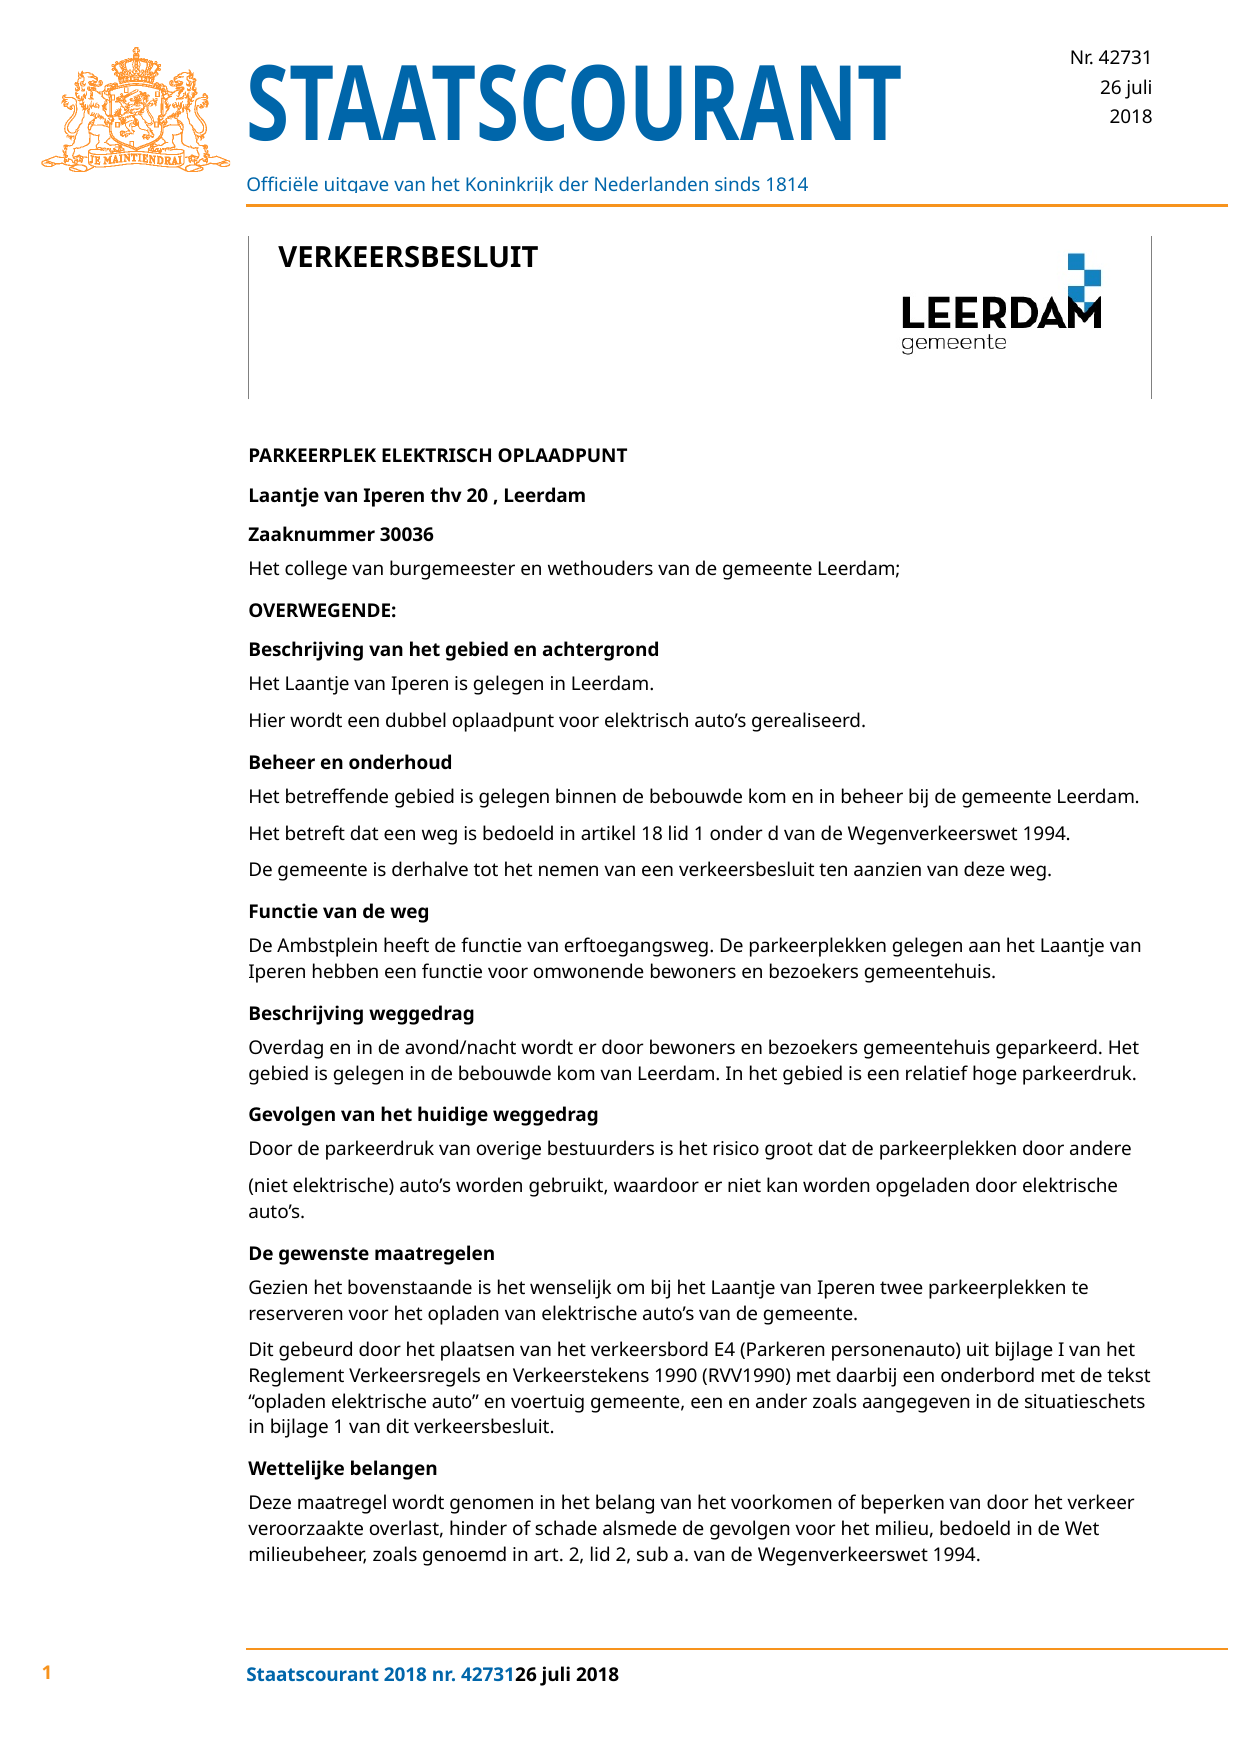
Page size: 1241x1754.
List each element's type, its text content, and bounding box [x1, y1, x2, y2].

text Hier wordt een dubbel oplaadpunt voor elektrisch auto’s gerealiseerd. [248, 707, 1152, 733]
text Functie van de weg [248, 898, 1152, 924]
text Beschrijving weggedrag [248, 1000, 1152, 1026]
text De gewenste maatregelen [248, 1240, 1152, 1266]
text OVERWEGENDE: [248, 597, 1152, 623]
text (niet elektrische) auto’s worden gebruikt, waardoor er niet kan worden opgeladen door elektrische auto’s. [248, 1172, 1152, 1224]
table_header VERKEERSBESLUIT [249, 236, 850, 399]
text Deze maatregel wordt genomen in het belang van het voorkomen of beperken van door het verkeer veroorzaakte overlast, hinder of schade alsmede de gevolgen voor het milieu, bedoeld in de Wet milieubeheer, zoals genoemd in art. 2, lid 2, sub a. van de Wegenverkeerswet 1994. [248, 1489, 1152, 1567]
text Wettelijke belangen [248, 1455, 1152, 1481]
text Overdag en in de avond/nacht wordt er door bewoners en bezoekers gemeentehuis geparkeerd. Het gebied is gelegen in de bebouwde kom van Leerdam. In het gebied is een relatief hoge parkeerdruk. [248, 1034, 1152, 1085]
table_header [850, 236, 1151, 399]
text Het college van burgemeester en wethouders van de gemeente Leerdam; [248, 555, 1152, 581]
text Gevolgen van het huidige weggedrag [248, 1102, 1152, 1127]
text Gezien het bovenstaande is het wenselijk om bij het Laantje van Iperen twee parkeerplekken te reserveren voor het opladen van elektrische auto’s van de gemeente. [248, 1274, 1152, 1325]
picture [882, 236, 1119, 374]
text PARKEERPLEK ELEKTRISCH OPLAADPUNT [248, 443, 1152, 468]
text Beschrijving van het gebied en achtergrond [248, 636, 1152, 662]
text Dit gebeurd door het plaatsen van het verkeersbord E4 (Parkeren personenauto) uit bijlage I van het Reglement Verkeersregels en Verkeerstekens 1990 (RVV1990) met daarbij een onderbord met de tekst “opladen elektrische auto” en voertuig gemeente, een en ander zoals aangegeven in de situatieschets in bijlage 1 van dit verkeersbesluit. [248, 1336, 1152, 1439]
text Laantje van Iperen thv 20 , Leerdam [248, 482, 1152, 508]
text Het Laantje van Iperen is gelegen in Leerdam. [248, 670, 1152, 696]
text Het betreffende gebied is gelegen binnen de bebouwde kom en in beheer bij de gemeente Leerdam. [248, 783, 1152, 809]
picture [41, 47, 231, 172]
text Het betreft dat een weg is bedoeld in artikel 18 lid 1 onder d van de Wegenverkeerswet 1994. [248, 820, 1152, 845]
text Beheer en onderhoud [248, 749, 1152, 775]
text Door de parkeerdruk van overige bestuurders is het risico groot dat de parkeerplekken door andere [248, 1136, 1152, 1161]
text De gemeente is derhalve tot het nemen van een verkeersbesluit ten aanzien van deze weg. [248, 856, 1152, 882]
text De Ambstplein heeft de functie van erftoegangsweg. De parkeerplekken gelegen aan het Laantje van Iperen hebben een functie voor omwonende bewoners en bezoekers gemeentehuis. [248, 932, 1152, 984]
text Zaaknummer 30036 [248, 521, 1152, 547]
